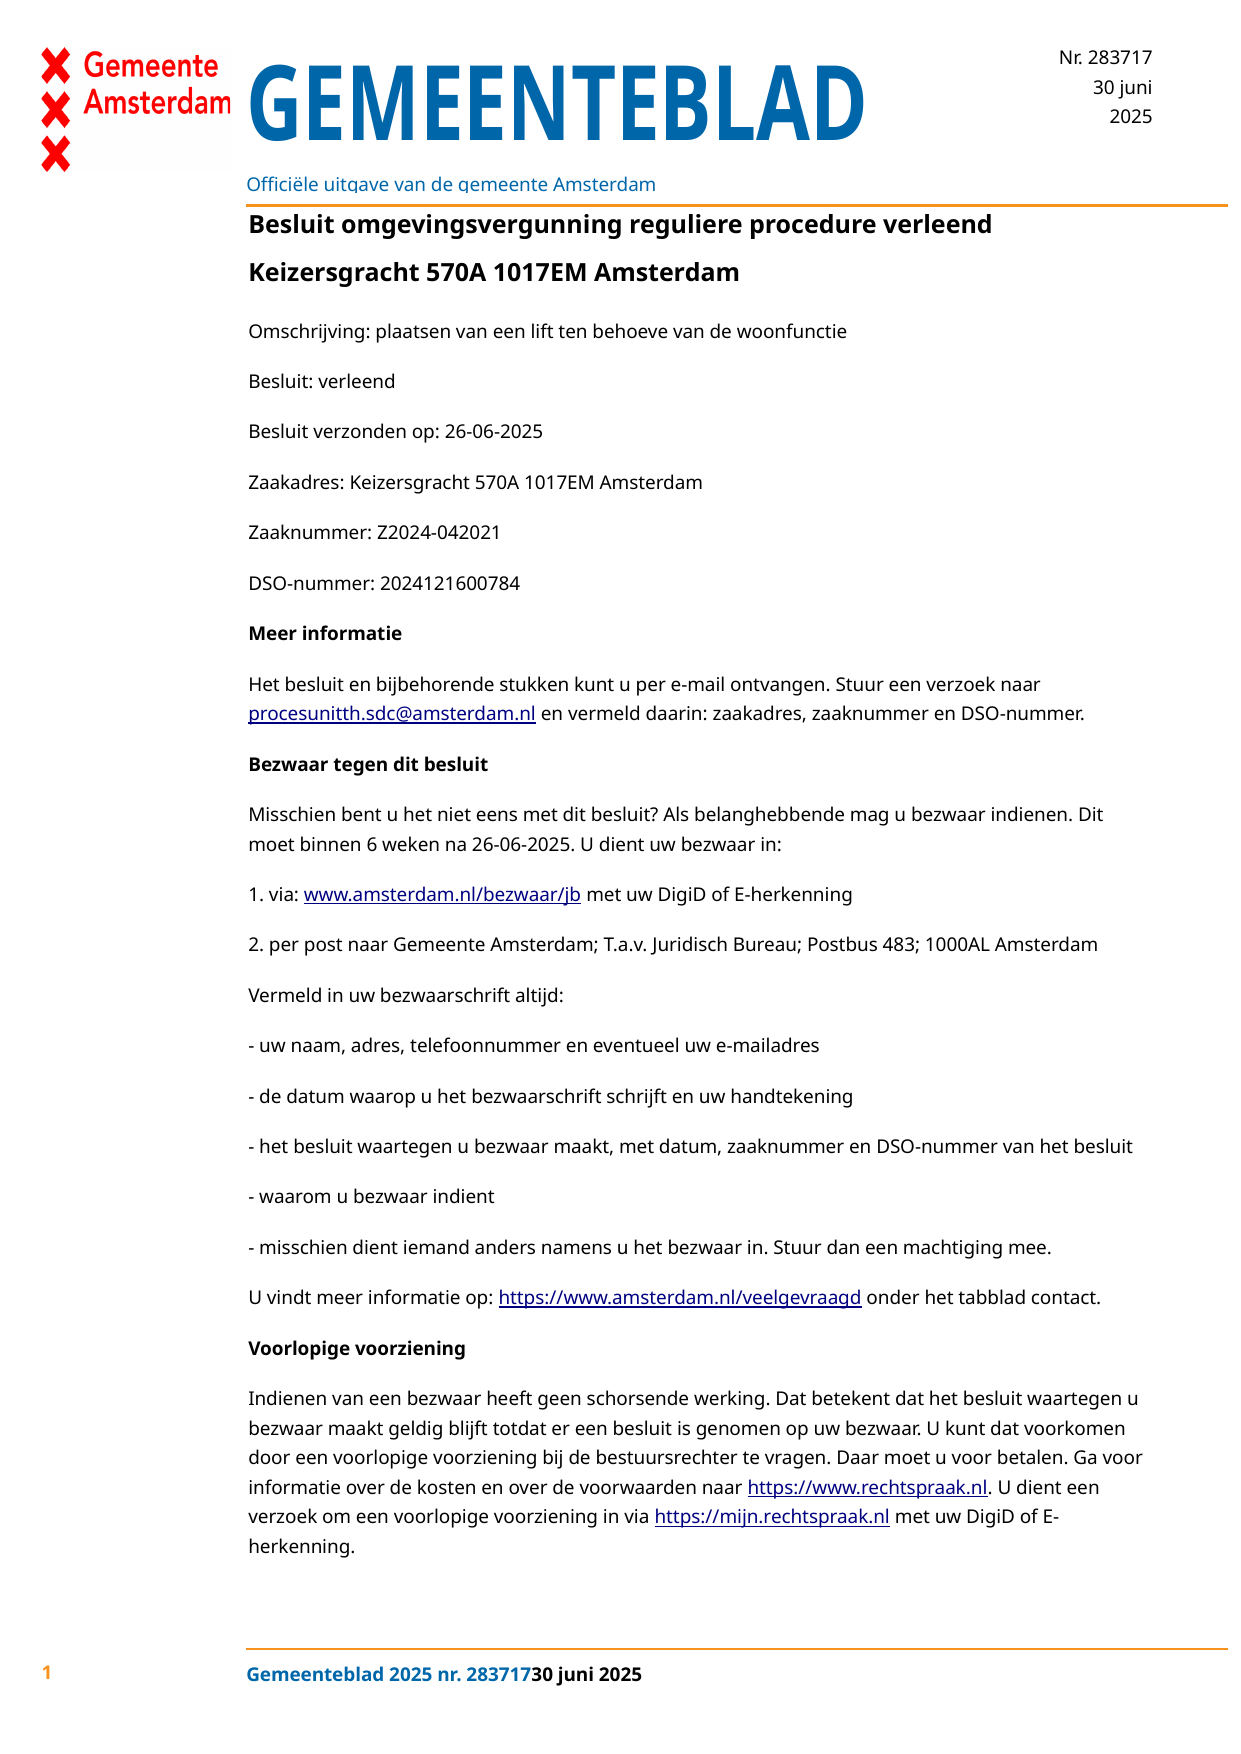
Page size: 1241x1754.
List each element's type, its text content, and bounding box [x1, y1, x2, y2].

text Meer informatie [248, 620, 1152, 646]
text Vermeld in uw bezwaarschrift altijd: [248, 982, 1152, 1008]
text - misschien dient iemand anders namens u het bezwaar in. Stuur dan een machtiging mee. [248, 1234, 1152, 1260]
text Besluit verzonden op: 26-06-2025 [248, 419, 1152, 444]
text - waarom u bezwaar indient [248, 1184, 1152, 1209]
text Misschien bent u het niet eens met dit besluit? Als belanghebbende mag u bezwaar indienen. Dit moet binnen 6 weken na 26-06-2025. U dient uw bezwaar in: [248, 801, 1152, 857]
text Zaaknummer: Z2024-042021 [248, 519, 1152, 545]
text 2. per post naar Gemeente Amsterdam; T.a.v. Juridisch Bureau; Postbus 483; 1000AL Amsterdam [248, 932, 1152, 957]
text Besluit: verleend [248, 368, 1152, 394]
picture [41, 47, 231, 172]
text Besluit omgevingsvergunning reguliere procedure verleend Keizersgracht 570A 1017EM Amsterdam [248, 207, 1152, 288]
text 1. via: www.amsterdam.nl/bezwaar/jb met uw DigiD of E-herkenning [248, 881, 1152, 907]
text - uw naam, adres, telefoonnummer en eventueel uw e-mailadres [248, 1032, 1152, 1058]
text Het besluit en bijbehorende stukken kunt u per e-mail ontvangen. Stuur een verzoek naar procesunitth.sdc@amsterdam.nl en vermeld daarin: zaakadres, zaaknummer en DSO-nummer. [248, 671, 1152, 726]
text Omschrijving: plaatsen van een lift ten behoeve van de woonfunctie [248, 318, 1152, 344]
text - het besluit waartegen u bezwaar maakt, met datum, zaaknummer en DSO-nummer van het besluit [248, 1133, 1152, 1159]
text - de datum waarop u het bezwaarschrift schrijft en uw handtekening [248, 1083, 1152, 1109]
text Voorlopige voorziening [248, 1335, 1152, 1361]
text DSO-nummer: 2024121600784 [248, 570, 1152, 596]
text U vindt meer informatie op: https://www.amsterdam.nl/veelgevraagd onder het tabblad contact. [248, 1284, 1152, 1310]
text Zaakadres: Keizersgracht 570A 1017EM Amsterdam [248, 469, 1152, 495]
text Indienen van een bezwaar heeft geen schorsende werking. Dat betekent dat het besluit waartegen u bezwaar maakt geldig blijft totdat er een besluit is genomen op uw bezwaar. U kunt dat voorkomen door een voorlopige voorziening bij de bestuursrechter te vragen. Daar moet u voor betalen. Ga voor informatie over de kosten en over de voorwaarden naar https://www.rechtspraak.nl. U dient een verzoek om een voorlopige voorziening in via https://mijn.rechtspraak.nl met uw DigiD of E-herkenning. [248, 1385, 1152, 1559]
text Bezwaar tegen dit besluit [248, 751, 1152, 777]
